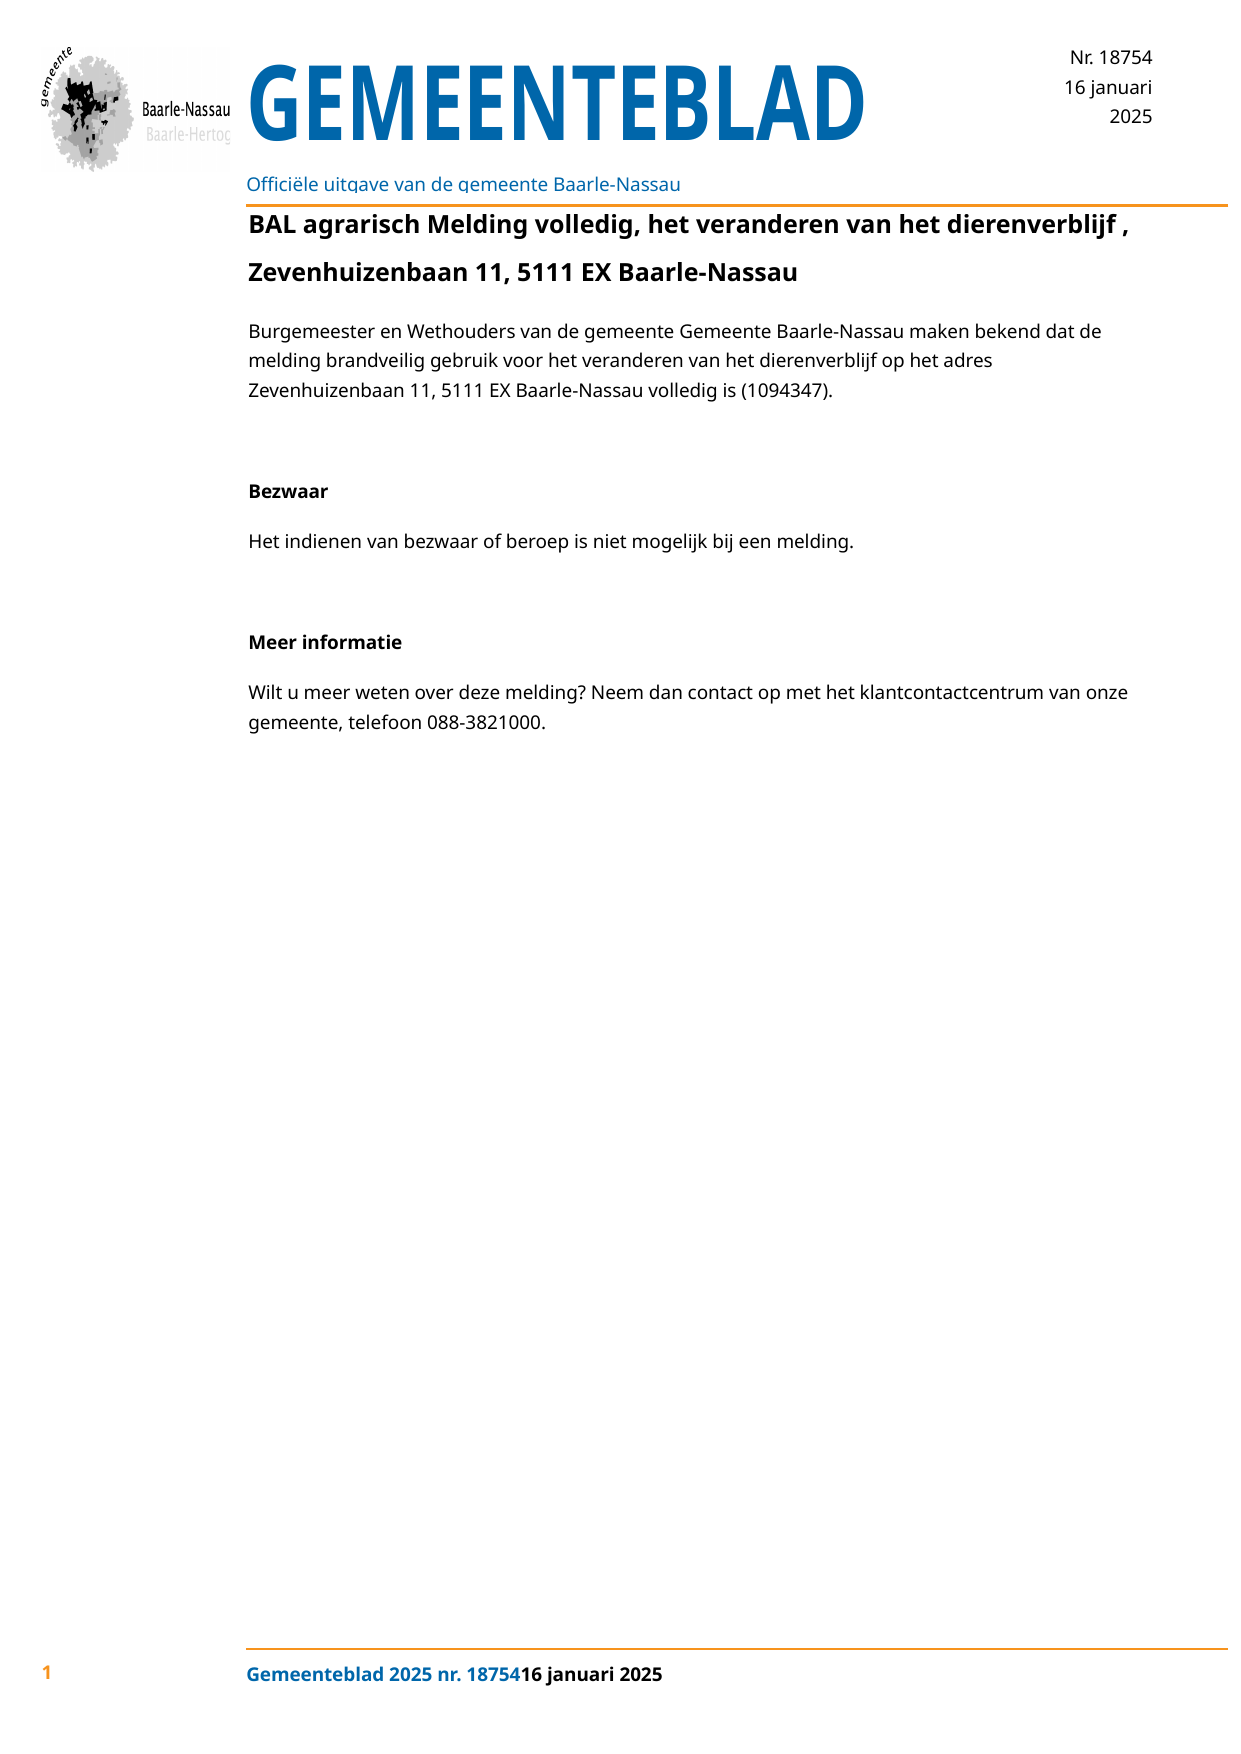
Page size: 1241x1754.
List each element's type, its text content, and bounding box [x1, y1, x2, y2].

picture [41, 47, 231, 172]
text Burgemeester en Wethouders van de gemeente Gemeente Baarle-Nassau maken bekend dat de melding brandveilig gebruik voor het veranderen van het dierenverblijf op het adres Zevenhuizenbaan 11, 5111 EX Baarle-Nassau volledig is (1094347). [248, 318, 1152, 403]
text BAL agrarisch Melding volledig, het veranderen van het dierenverblijf , Zevenhuizenbaan 11, 5111 EX Baarle-Nassau [248, 207, 1152, 288]
text Het indienen van bezwaar of beroep is niet mogelijk bij een melding. [248, 528, 1152, 554]
text Meer informatie [248, 629, 1152, 655]
text Bezwaar [248, 478, 1152, 504]
text Wilt u meer weten over deze melding? Neem dan contact op met het klantcontactcentrum van onze gemeente, telefoon 088-3821000. [248, 679, 1152, 735]
